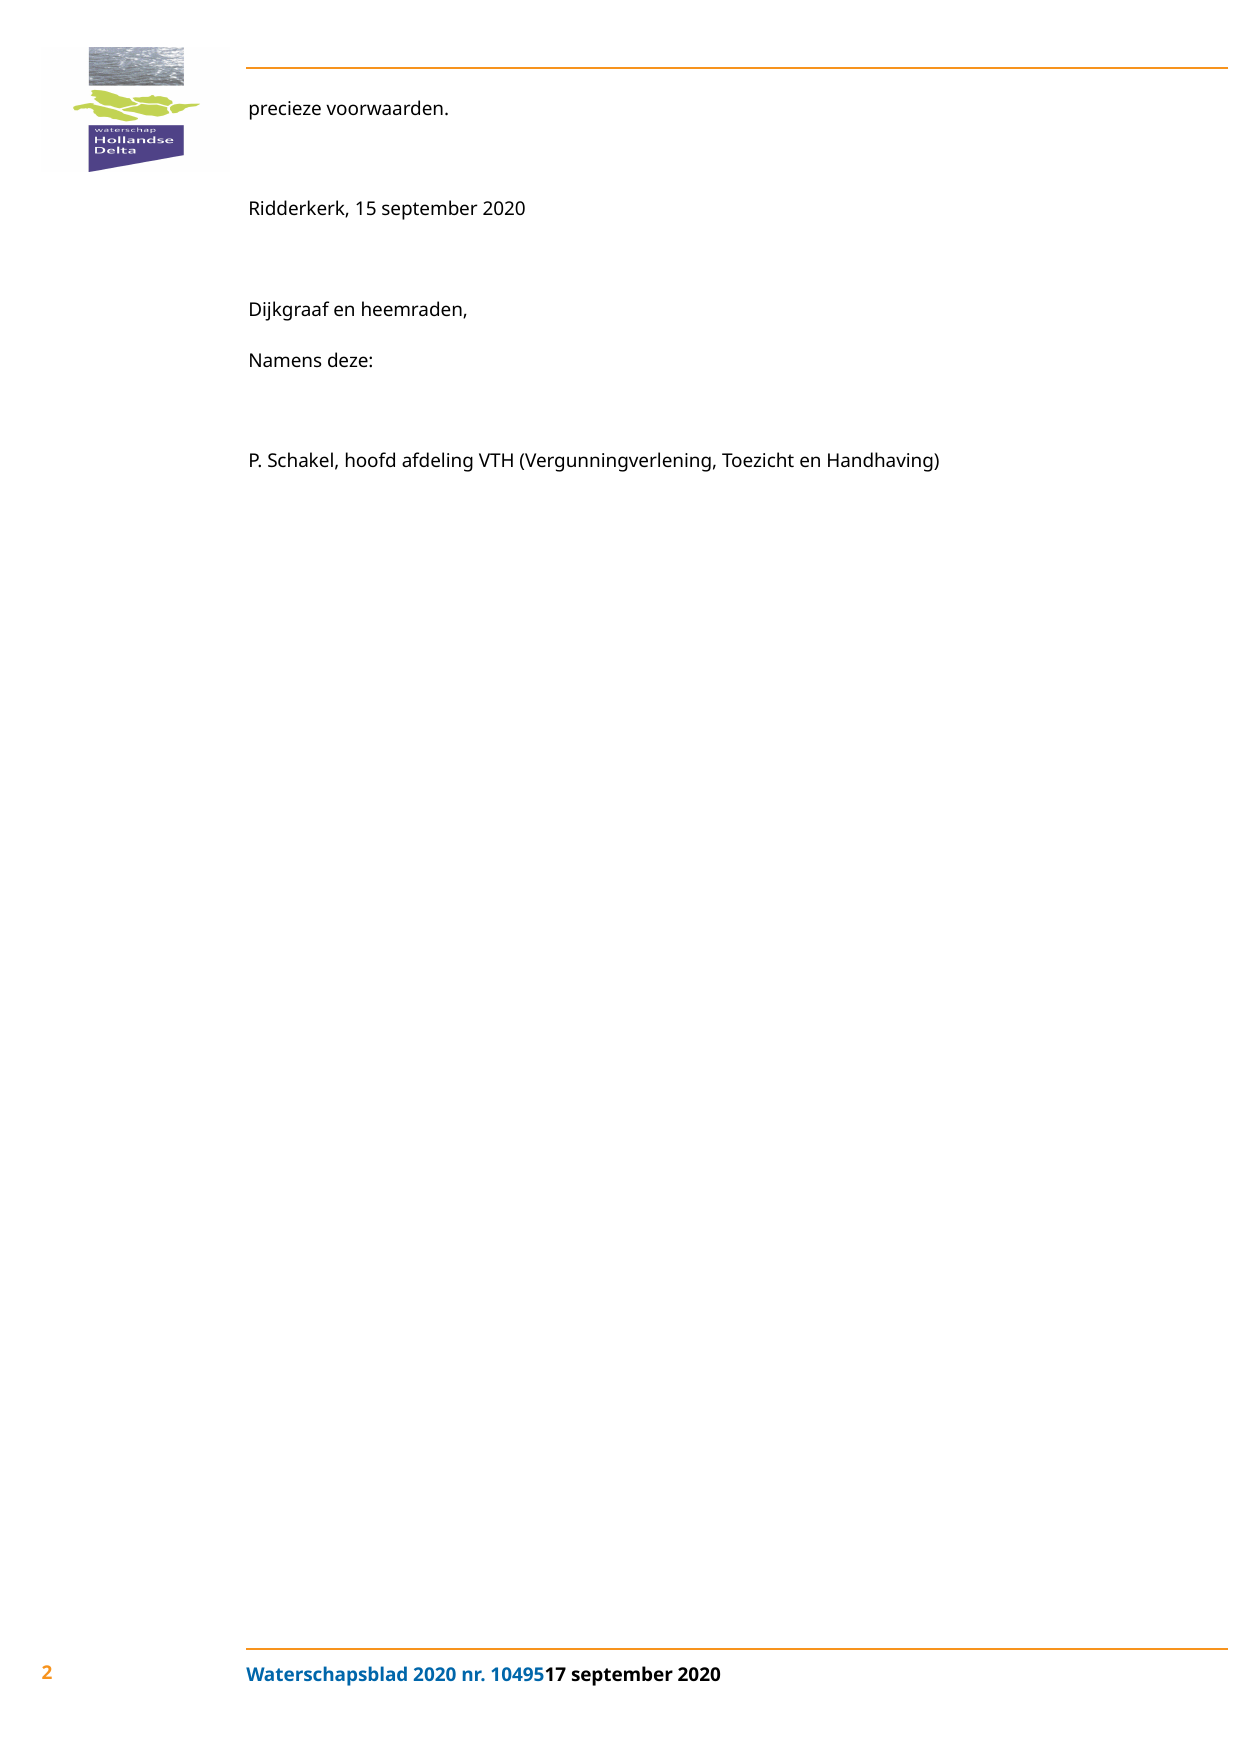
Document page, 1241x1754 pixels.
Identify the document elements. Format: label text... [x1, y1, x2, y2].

text precieze voorwaarden. [248, 95, 1152, 121]
text P. Schakel, hoofd afdeling VTH (Vergunningverlening, Toezicht en Handhaving) [248, 448, 1152, 473]
text Dijkgraaf en heemraden, [248, 296, 1152, 322]
text Namens deze: [248, 347, 1152, 373]
text Ridderkerk, 15 september 2020 [248, 196, 1152, 221]
picture [41, 47, 231, 172]
